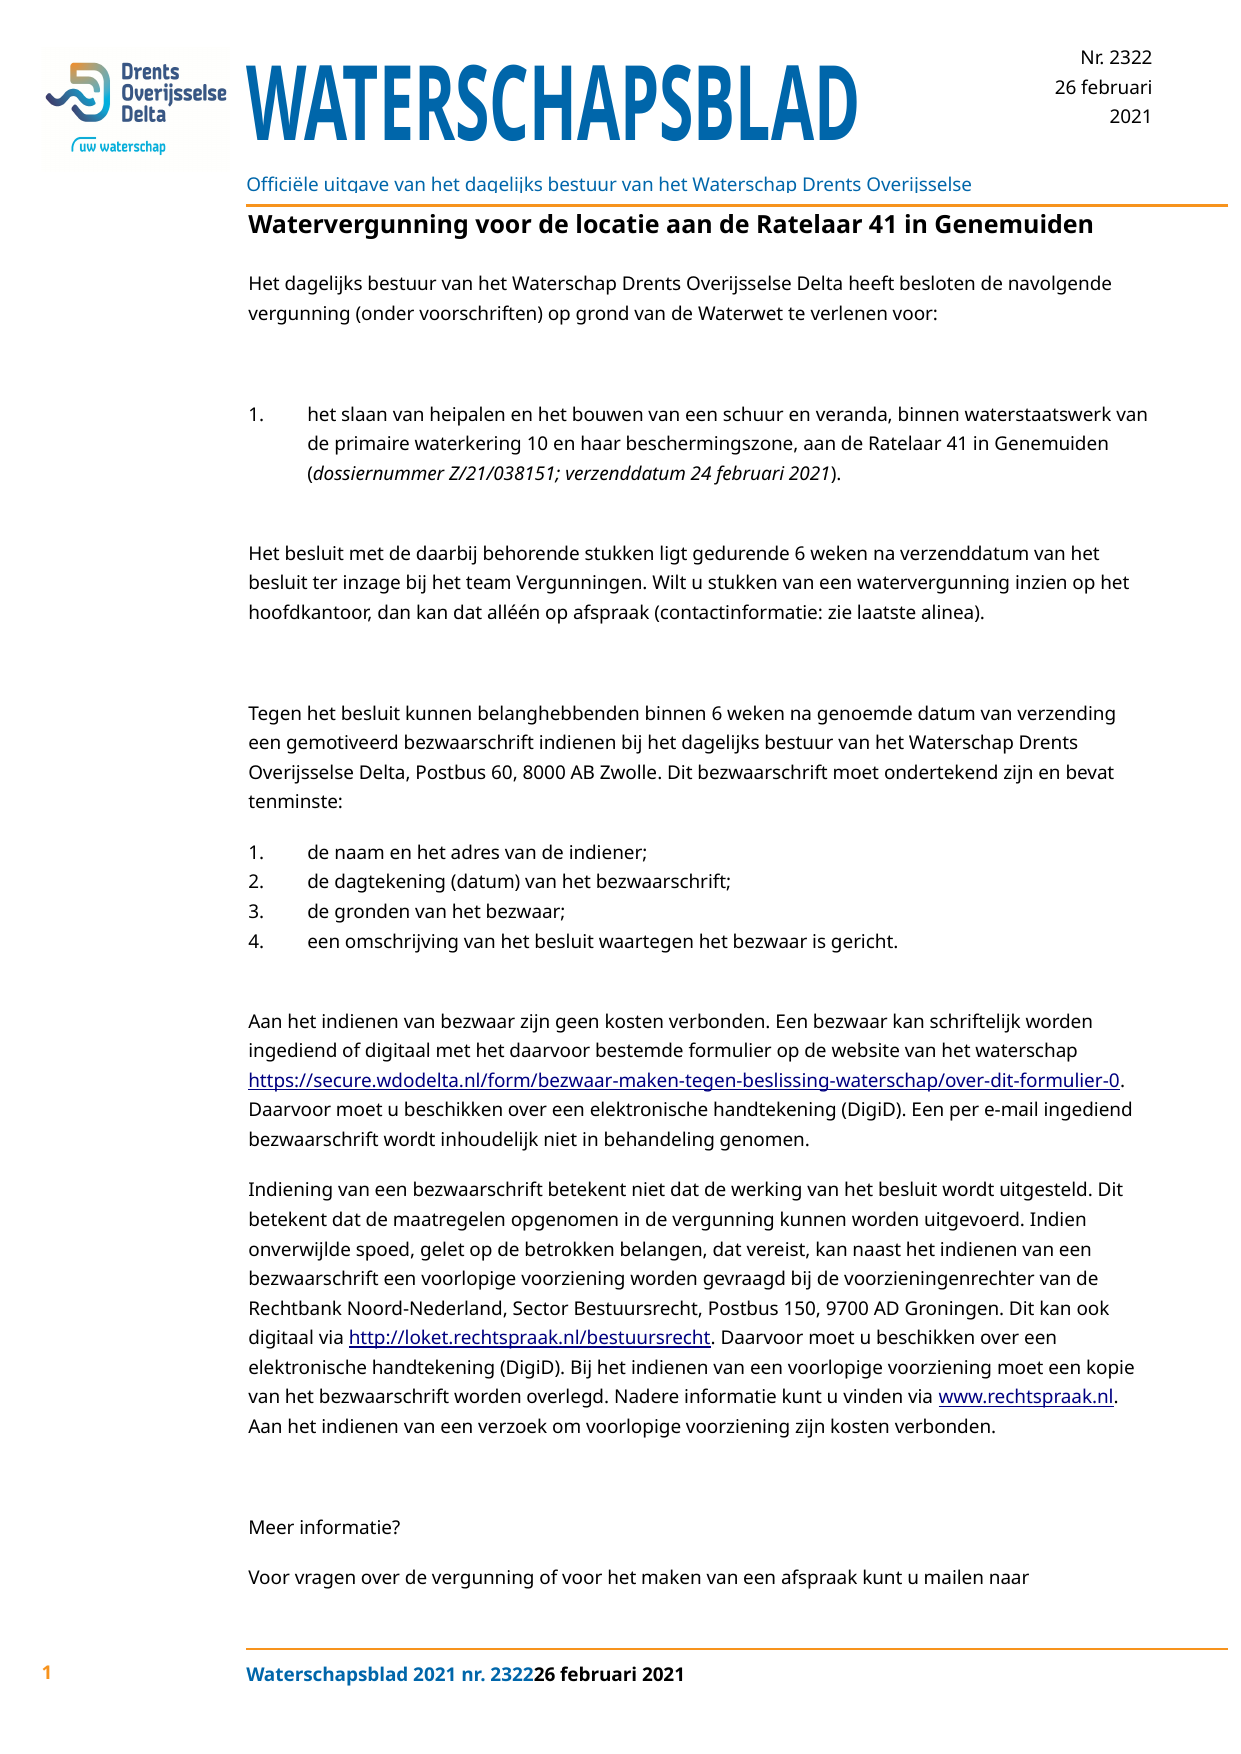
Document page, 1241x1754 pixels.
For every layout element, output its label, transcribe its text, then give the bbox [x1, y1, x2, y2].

text Aan het indienen van bezwaar zijn geen kosten verbonden. Een bezwaar kan schriftelijk worden ingediend of digitaal met het daarvoor bestemde formulier op de website van het waterschap https://secure.wdodelta.nl/form/bezwaar-maken-tegen-beslissing-waterschap/over-dit-formulier-0. Daarvoor moet u beschikken over een elektronische handtekening (DigiD). Een per e-mail ingediend bezwaarschrift wordt inhoudelijk niet in behandeling genomen. [248, 1008, 1152, 1152]
list een omschrijving van het besluit waartegen het bezwaar is gericht. [248, 928, 1152, 953]
list de dagtekening (datum) van het bezwaarschrift; [248, 869, 1152, 894]
list de gronden van het bezwaar; [248, 898, 1152, 924]
text Meer informatie? [248, 1514, 1152, 1540]
text Tegen het besluit kunnen belanghebbenden binnen 6 weken na genoemde datum van verzending een gemotiveerd bezwaarschrift indienen bij het dagelijks bestuur van het Waterschap Drents Overijsselse Delta, Postbus 60, 8000 AB Zwolle. Dit bezwaarschrift moet ondertekend zijn en bevat tenminste: [248, 700, 1152, 814]
list de naam en het adres van de indiener; [248, 839, 1152, 865]
picture [41, 47, 231, 172]
text Het besluit met de daarbij behorende stukken ligt gedurende 6 weken na verzenddatum van het besluit ter inzage bij het team Vergunningen. Wilt u stukken van een watervergunning inzien op het hoofdkantoor, dan kan dat alléén op afspraak (contactinformatie: zie laatste alinea). [248, 540, 1152, 625]
text Voor vragen over de vergunning of voor het maken van een afspraak kunt u mailen naar [248, 1564, 1152, 1590]
text Indiening van een bezwaarschrift betekent niet dat de werking van het besluit wordt uitgesteld. Dit betekent dat de maatregelen opgenomen in de vergunning kunnen worden uitgevoerd. Indien onverwijlde spoed, gelet op de betrokken belangen, dat vereist, kan naast het indienen van een bezwaarschrift een voorlopige voorziening worden gevraagd bij de voorzieningenrechter van de Rechtbank Noord-Nederland, Sector Bestuursrecht, Postbus 150, 9700 AD Groningen. Dit kan ook digitaal via http://loket.rechtspraak.nl/bestuursrecht. Daarvoor moet u beschikken over een elektronische handtekening (DigiD). Bij het indienen van een voorlopige voorziening moet een kopie van het bezwaarschrift worden overlegd. Nadere informatie kunt u vinden via www.rechtspraak.nl. Aan het indienen van een verzoek om voorlopige voorziening zijn kosten verbonden. [248, 1177, 1152, 1439]
list het slaan van heipalen en het bouwen van een schuur en veranda, binnen waterstaatswerk van de primaire waterkering 10 en haar beschermingszone, aan de Ratelaar 41 in Genemuiden (dossiernummer Z/21/038151; verzenddatum 24 februari 2021). [248, 401, 1152, 486]
text Watervergunning voor de locatie aan de Ratelaar 41 in Genemuiden [248, 207, 1152, 241]
text Het dagelijks bestuur van het Waterschap Drents Overijsselse Delta heeft besloten de navolgende vergunning (onder voorschriften) op grond van de Waterwet te verlenen voor: [248, 270, 1152, 326]
